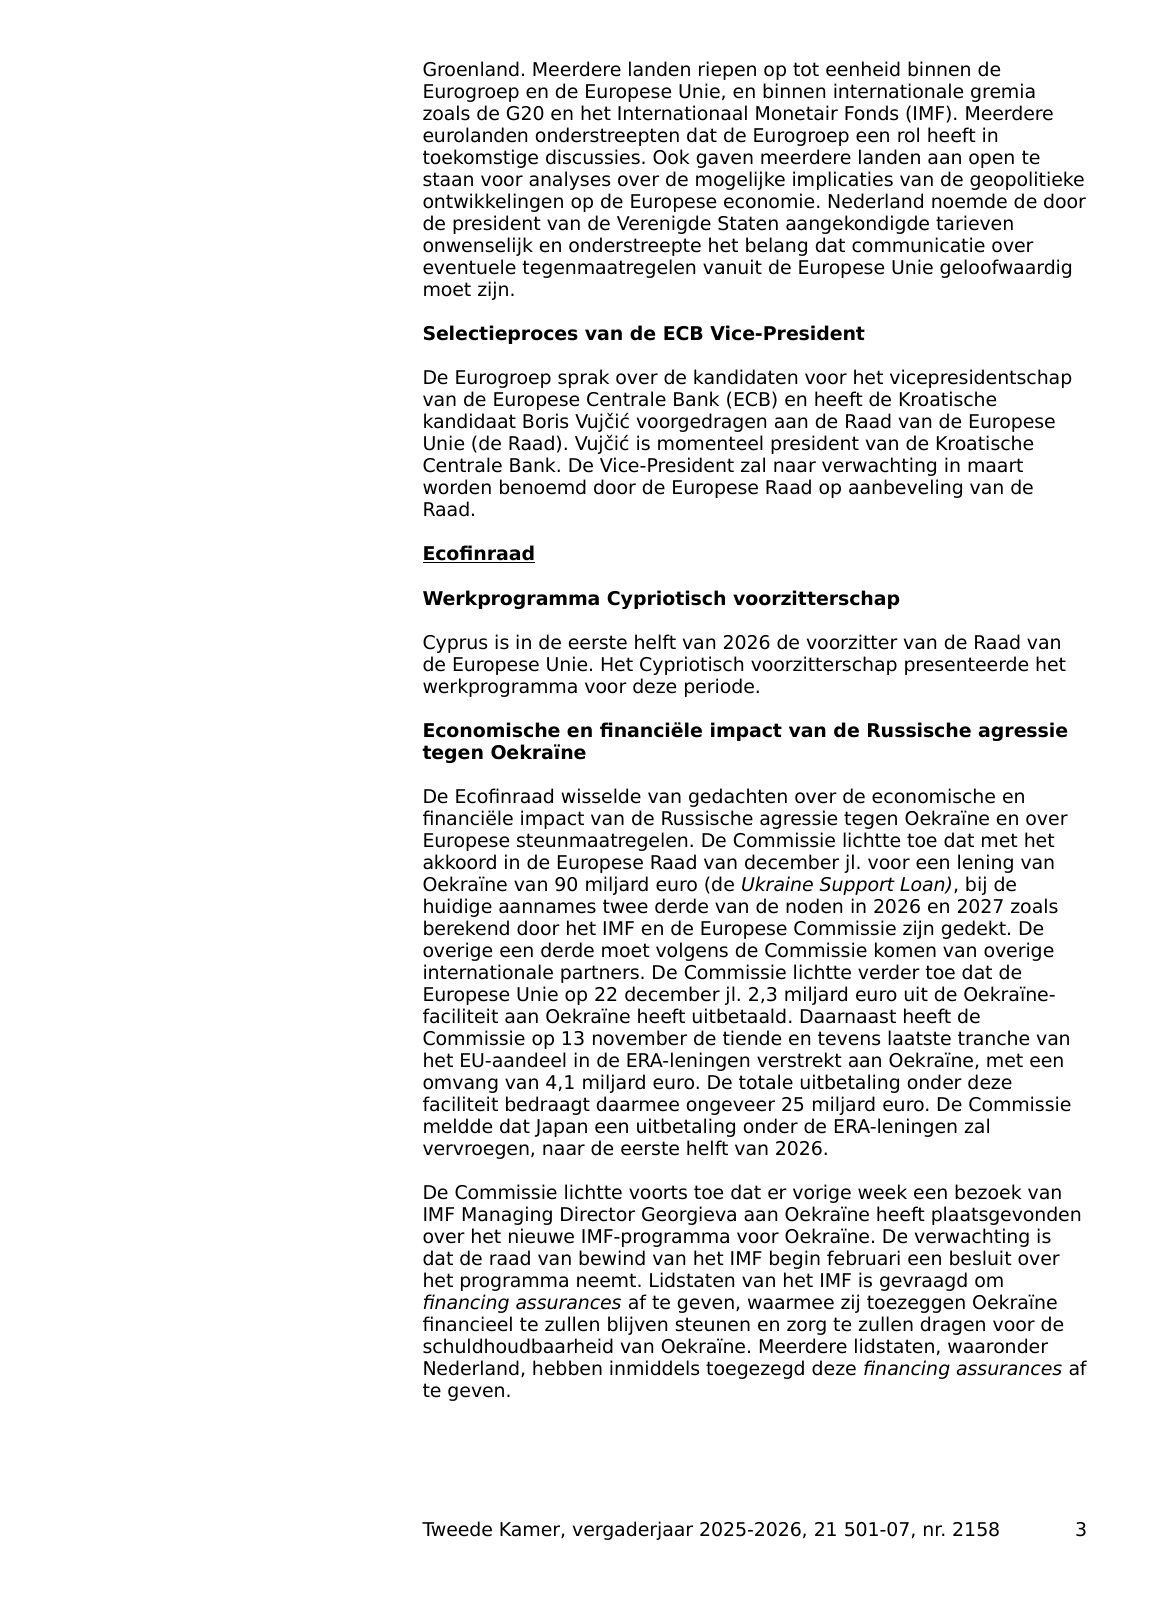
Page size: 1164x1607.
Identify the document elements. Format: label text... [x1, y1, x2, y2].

subtitle Ecofinraad [422, 543, 1087, 565]
text De Eurogroep sprak over de kandidaten voor het vicepresidentschap van de Europese Centrale Bank (ECB) en heeft de Kroatische kandidaat Boris Vujčić voorgedragen aan de Raad van de Europese Unie (de Raad). Vujčić is momenteel president van de Kroatische Centrale Bank. De Vice-President zal naar verwachting in maart worden benoemd door de Europese Raad op aanbeveling van de Raad. [422, 367, 1087, 521]
subtitle Werkprogramma Cypriotisch voorzitterschap [422, 587, 1087, 609]
subtitle Economische en financiële impact van de Russische agressie tegen Oekraïne [422, 720, 1087, 764]
text De Commissie lichtte voorts toe dat er vorige week een bezoek van IMF Managing Director Georgieva aan Oekraïne heeft plaatsgevonden over het nieuwe IMF-programma voor Oekraïne. De verwachting is dat de raad van bewind van het IMF begin februari een besluit over het programma neemt. Lidstaten van het IMF is gevraagd om financing assurances af te geven, waarmee zij toezeggen Oekraïne financieel te zullen blijven steunen en zorg te zullen dragen voor de schuldhoudbaarheid van Oekraïne. Meerdere lidstaten, waaronder Nederland, hebben inmiddels toegezegd deze financing assurances af te geven. [422, 1182, 1087, 1401]
subtitle Selectieproces van de ECB Vice-President [422, 323, 1087, 345]
text Groenland. Meerdere landen riepen op tot eenheid binnen de Eurogroep en de Europese Unie, en binnen internationale gremia zoals de G20 en het Internationaal Monetair Fonds (IMF). Meerdere eurolanden onderstreepten dat de Eurogroep een rol heeft in toekomstige discussies. Ook gaven meerdere landen aan open te staan voor analyses over de mogelijke implicaties van de geopolitieke ontwikkelingen op de Europese economie. Nederland noemde de door de president van de Verenigde Staten aangekondigde tarieven onwenselijk en onderstreepte het belang dat communicatie over eventuele tegenmaatregelen vanuit de Europese Unie geloofwaardig moet zijn. [422, 59, 1087, 301]
text De Ecofinraad wisselde van gedachten over de economische en financiële impact van de Russische agressie tegen Oekraïne en over Europese steunmaatregelen. De Commissie lichtte toe dat met het akkoord in de Europese Raad van december jl. voor een lening van Oekraïne van 90 miljard euro (de Ukraine Support Loan), bij de huidige aannames twee derde van de noden in 2026 en 2027 zoals berekend door het IMF en de Europese Commissie zijn gedekt. De overige een derde moet volgens de Commissie komen van overige internationale partners. De Commissie lichtte verder toe dat de Europese Unie op 22 december jl. 2,3 miljard euro uit de Oekraïne-faciliteit aan Oekraïne heeft uitbetaald. Daarnaast heeft de Commissie op 13 november de tiende en tevens laatste tranche van het EU-aandeel in de ERA-leningen verstrekt aan Oekraïne, met een omvang van 4,1 miljard euro. De totale uitbetaling onder deze faciliteit bedraagt daarmee ongeveer 25 miljard euro. De Commissie meldde dat Japan een uitbetaling onder de ERA-leningen zal vervroegen, naar de eerste helft van 2026. [422, 786, 1087, 1159]
text Cyprus is in de eerste helft van 2026 de voorzitter van de Raad van de Europese Unie. Het Cypriotisch voorzitterschap presenteerde het werkprogramma voor deze periode. [422, 632, 1087, 697]
